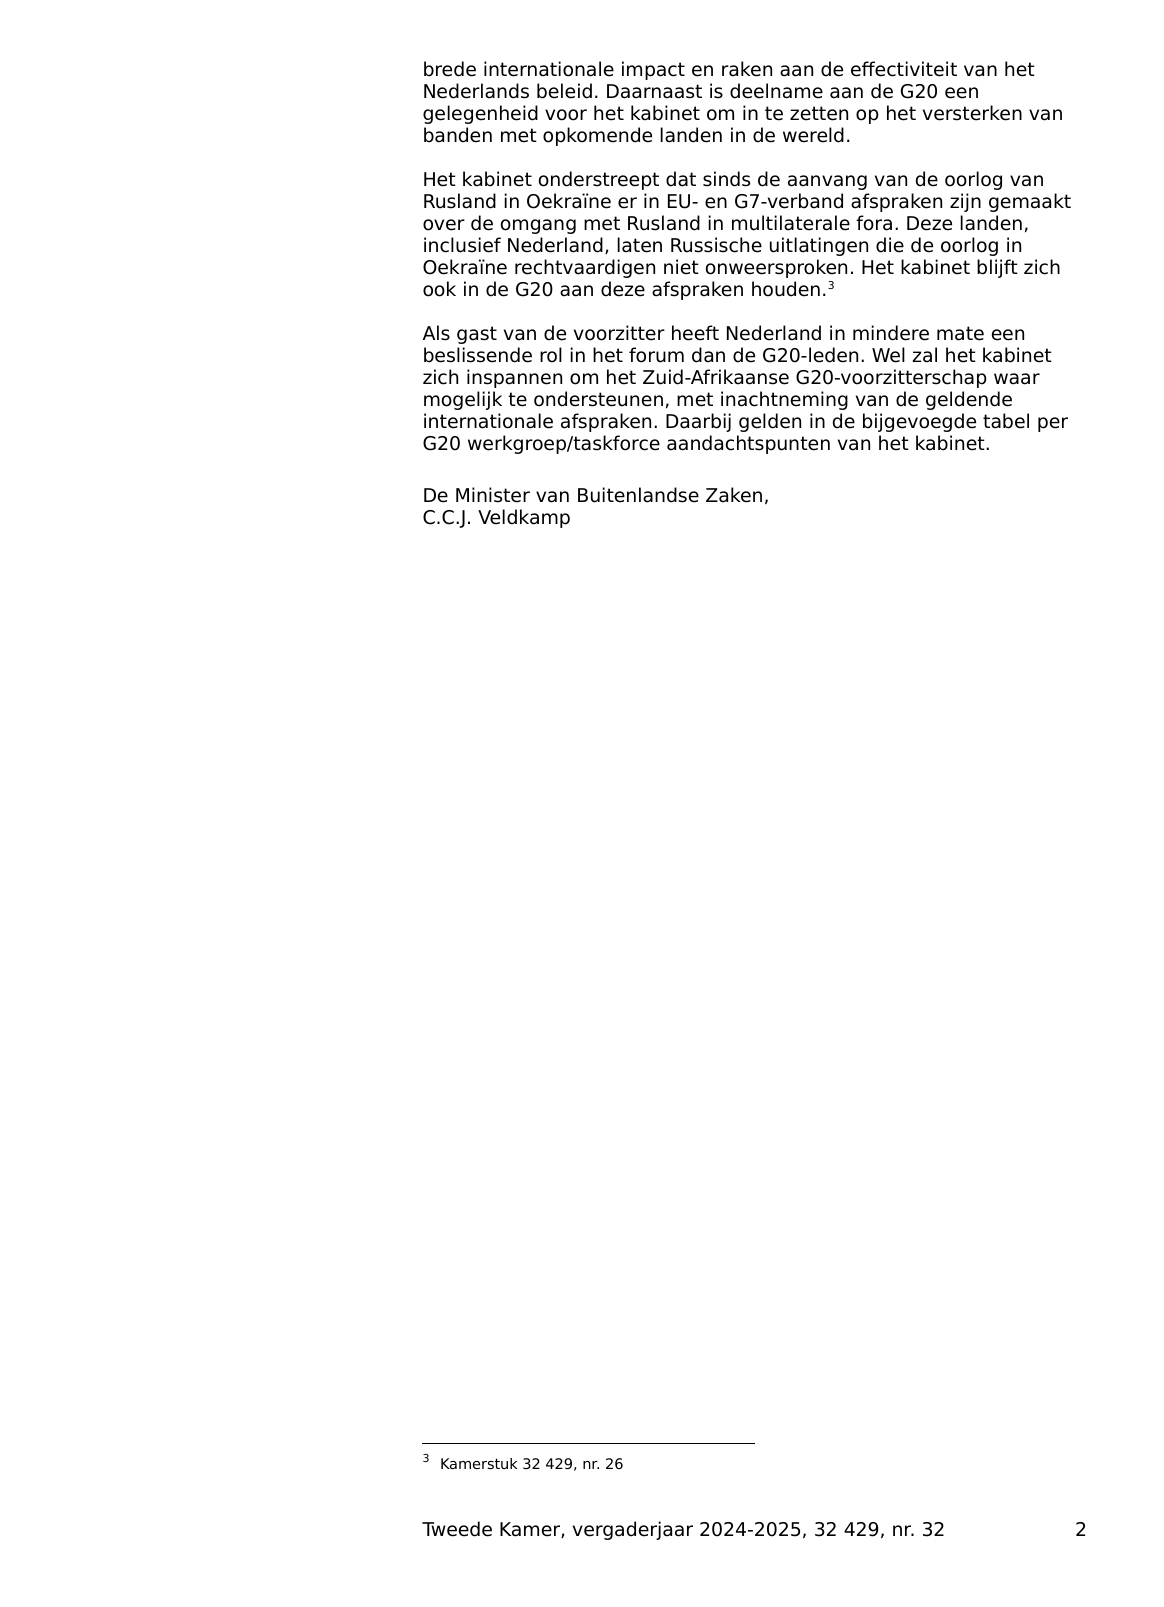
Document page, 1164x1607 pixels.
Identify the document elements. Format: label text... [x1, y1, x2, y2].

text Het kabinet onderstreept dat sinds de aanvang van de oorlog van Rusland in Oekraïne er in EU- en G7-verband afspraken zijn gemaakt over de omgang met Rusland in multilaterale fora. Deze landen, inclusief Nederland, laten Russische uitlatingen die de oorlog in Oekraïne rechtvaardigen niet onweersproken. Het kabinet blijft zich ook in de G20 aan deze afspraken houden. [422, 169, 1087, 301]
text brede internationale impact en raken aan de effectiviteit van het Nederlands beleid. Daarnaast is deelname aan de G20 een gelegenheid voor het kabinet om in te zetten op het versterken van banden met opkomende landen in de wereld. [422, 59, 1087, 147]
text Als gast van de voorzitter heeft Nederland in mindere mate een beslissende rol in het forum dan de G20-leden. Wel zal het kabinet zich inspannen om het Zuid-Afrikaanse G20-voorzitterschap waar mogelijk te ondersteunen, met inachtneming van de geldende internationale afspraken. Daarbij gelden in de bijgevoegde tabel per G20 werkgroep/taskforce aandachtspunten van het kabinet. [422, 323, 1087, 455]
text De Minister van Buitenlandse Zaken, C.C.J. Veldkamp [422, 485, 1087, 529]
text Kamerstuk 32 429, nr. 26 [422, 1452, 1087, 1474]
